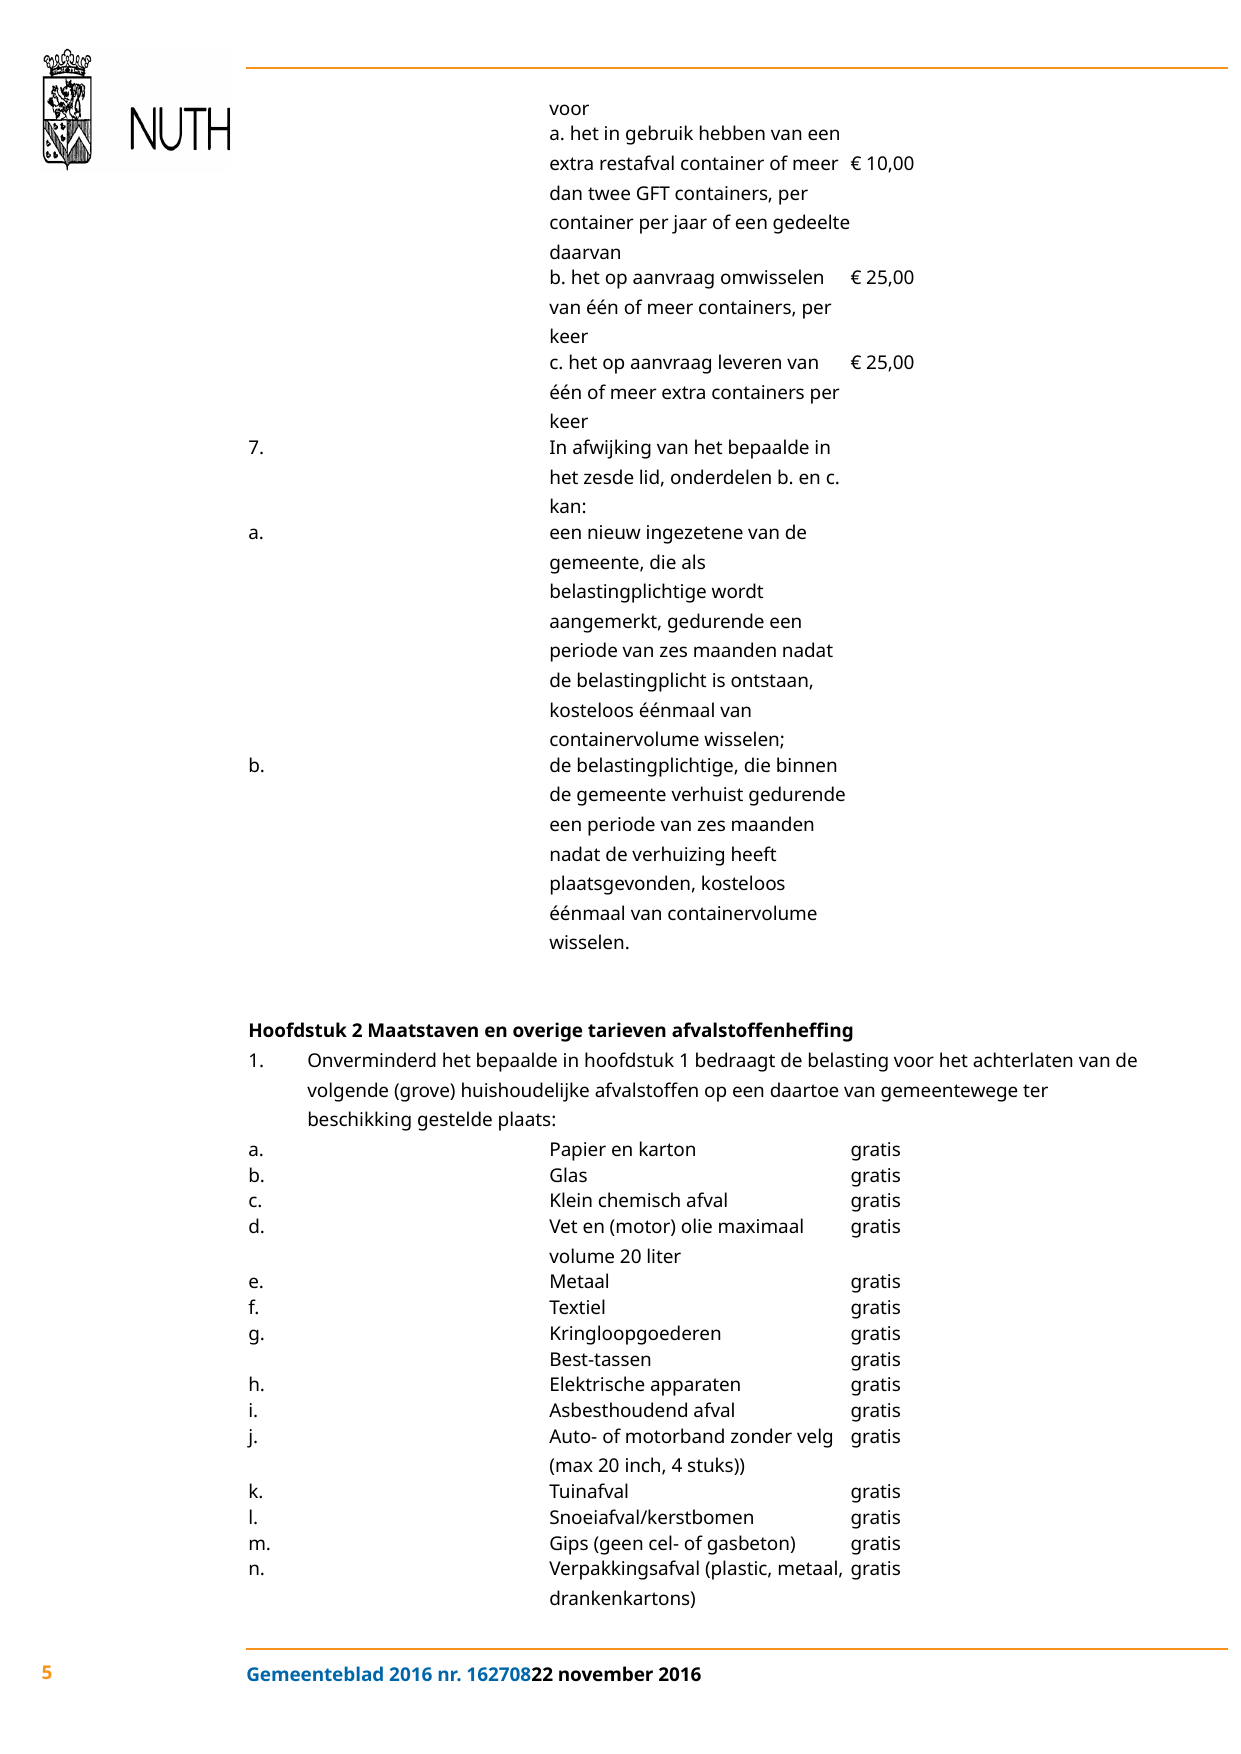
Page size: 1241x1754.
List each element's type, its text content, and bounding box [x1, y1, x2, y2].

table_cell gratis [850, 1478, 1152, 1504]
table_cell b. [248, 752, 549, 955]
table_cell gratis [850, 1372, 1152, 1397]
table_cell gratis [850, 1346, 1152, 1372]
table_cell b. het op aanvraag omwisselen van één of meer containers, per keer [549, 265, 850, 349]
table_cell [248, 95, 549, 121]
table_cell d. [248, 1213, 549, 1269]
table_cell f. [248, 1294, 549, 1320]
table_cell c. het op aanvraag leveren van één of meer extra containers per keer [549, 350, 850, 434]
table_cell gratis [850, 1320, 1152, 1346]
table_cell j. [248, 1423, 549, 1478]
table_cell Metaal [549, 1269, 850, 1294]
table_cell € 10,00 [850, 121, 1152, 264]
table_cell b. [248, 1162, 549, 1188]
text Hoofdstuk 2 Maatstaven en overige tarieven afvalstoffenheffing [248, 1018, 1152, 1043]
table_cell Asbesthoudend afval [549, 1397, 850, 1423]
table_cell n. [248, 1556, 549, 1611]
table_cell [248, 1346, 549, 1372]
table_cell [248, 121, 549, 264]
table_cell gratis [850, 1397, 1152, 1423]
table_header a. [248, 1136, 549, 1162]
table_cell voor [549, 95, 850, 121]
table_cell gratis [850, 1530, 1152, 1556]
table_cell gratis [850, 1213, 1152, 1269]
table_cell [850, 752, 1152, 955]
table_cell gratis [850, 1188, 1152, 1213]
table_cell k. [248, 1478, 549, 1504]
table_cell Best-tassen [549, 1346, 850, 1372]
table_cell € 25,00 [850, 350, 1152, 434]
table_cell de belastingplichtige, die binnen de gemeente verhuist gedurende een periode van zes maanden nadat de verhuizing heeft plaatsgevonden, kosteloos éénmaal van containervolume wisselen. [549, 752, 850, 955]
table_cell Kringloopgoederen [549, 1320, 850, 1346]
table_cell gratis [850, 1423, 1152, 1478]
table_cell [850, 95, 1152, 121]
table_cell [850, 519, 1152, 752]
table_cell Elektrische apparaten [549, 1372, 850, 1397]
list Onverminderd het bepaalde in hoofdstuk 1 bedraagt de belasting voor het achterlaten van de volgende (grove) huishoudelijke afvalstoffen op een daartoe van gemeentewege ter beschikking gestelde plaats: [248, 1047, 1152, 1132]
table_cell Vet en (motor) olie maximaal volume 20 liter [549, 1213, 850, 1269]
table_cell [248, 350, 549, 434]
table_cell gratis [850, 1556, 1152, 1611]
table_cell gratis [850, 1162, 1152, 1188]
table_cell g. [248, 1320, 549, 1346]
table_cell a. het in gebruik hebben van een extra restafval container of meer dan twee GFT containers, per container per jaar of een gedeelte daarvan [549, 121, 850, 264]
table_cell m. [248, 1530, 549, 1556]
table_cell € 25,00 [850, 265, 1152, 349]
table_cell Klein chemisch afval [549, 1188, 850, 1213]
picture [41, 47, 231, 172]
table_cell h. [248, 1372, 549, 1397]
table_cell Textiel [549, 1294, 850, 1320]
table_cell In afwijking van het bepaalde in het zesde lid, onderdelen b. en c. kan: [549, 434, 850, 519]
table_cell een nieuw ingezetene van de gemeente, die als belastingplichtige wordt aangemerkt, gedurende een periode van zes maanden nadat de belastingplicht is ontstaan, kosteloos éénmaal van containervolume wisselen; [549, 519, 850, 752]
table_cell gratis [850, 1504, 1152, 1530]
table_header Papier en karton [549, 1136, 850, 1162]
table_cell a. [248, 519, 549, 752]
table_cell Verpakkingsafval (plastic, metaal, drankenkartons) [549, 1556, 850, 1611]
table_cell gratis [850, 1294, 1152, 1320]
table_cell Auto- of motorband zonder velg (max 20 inch, 4 stuks)) [549, 1423, 850, 1478]
table_cell c. [248, 1188, 549, 1213]
table_cell gratis [850, 1269, 1152, 1294]
table_cell [850, 434, 1152, 519]
table_header gratis [850, 1136, 1152, 1162]
table_cell e. [248, 1269, 549, 1294]
table_cell i. [248, 1397, 549, 1423]
table_cell Glas [549, 1162, 850, 1188]
table_cell [248, 265, 549, 349]
table_cell 7. [248, 434, 549, 519]
table_cell Snoeiafval/kerstbomen [549, 1504, 850, 1530]
table_cell Tuinafval [549, 1478, 850, 1504]
table_cell l. [248, 1504, 549, 1530]
table_cell Gips (geen cel- of gasbeton) [549, 1530, 850, 1556]
